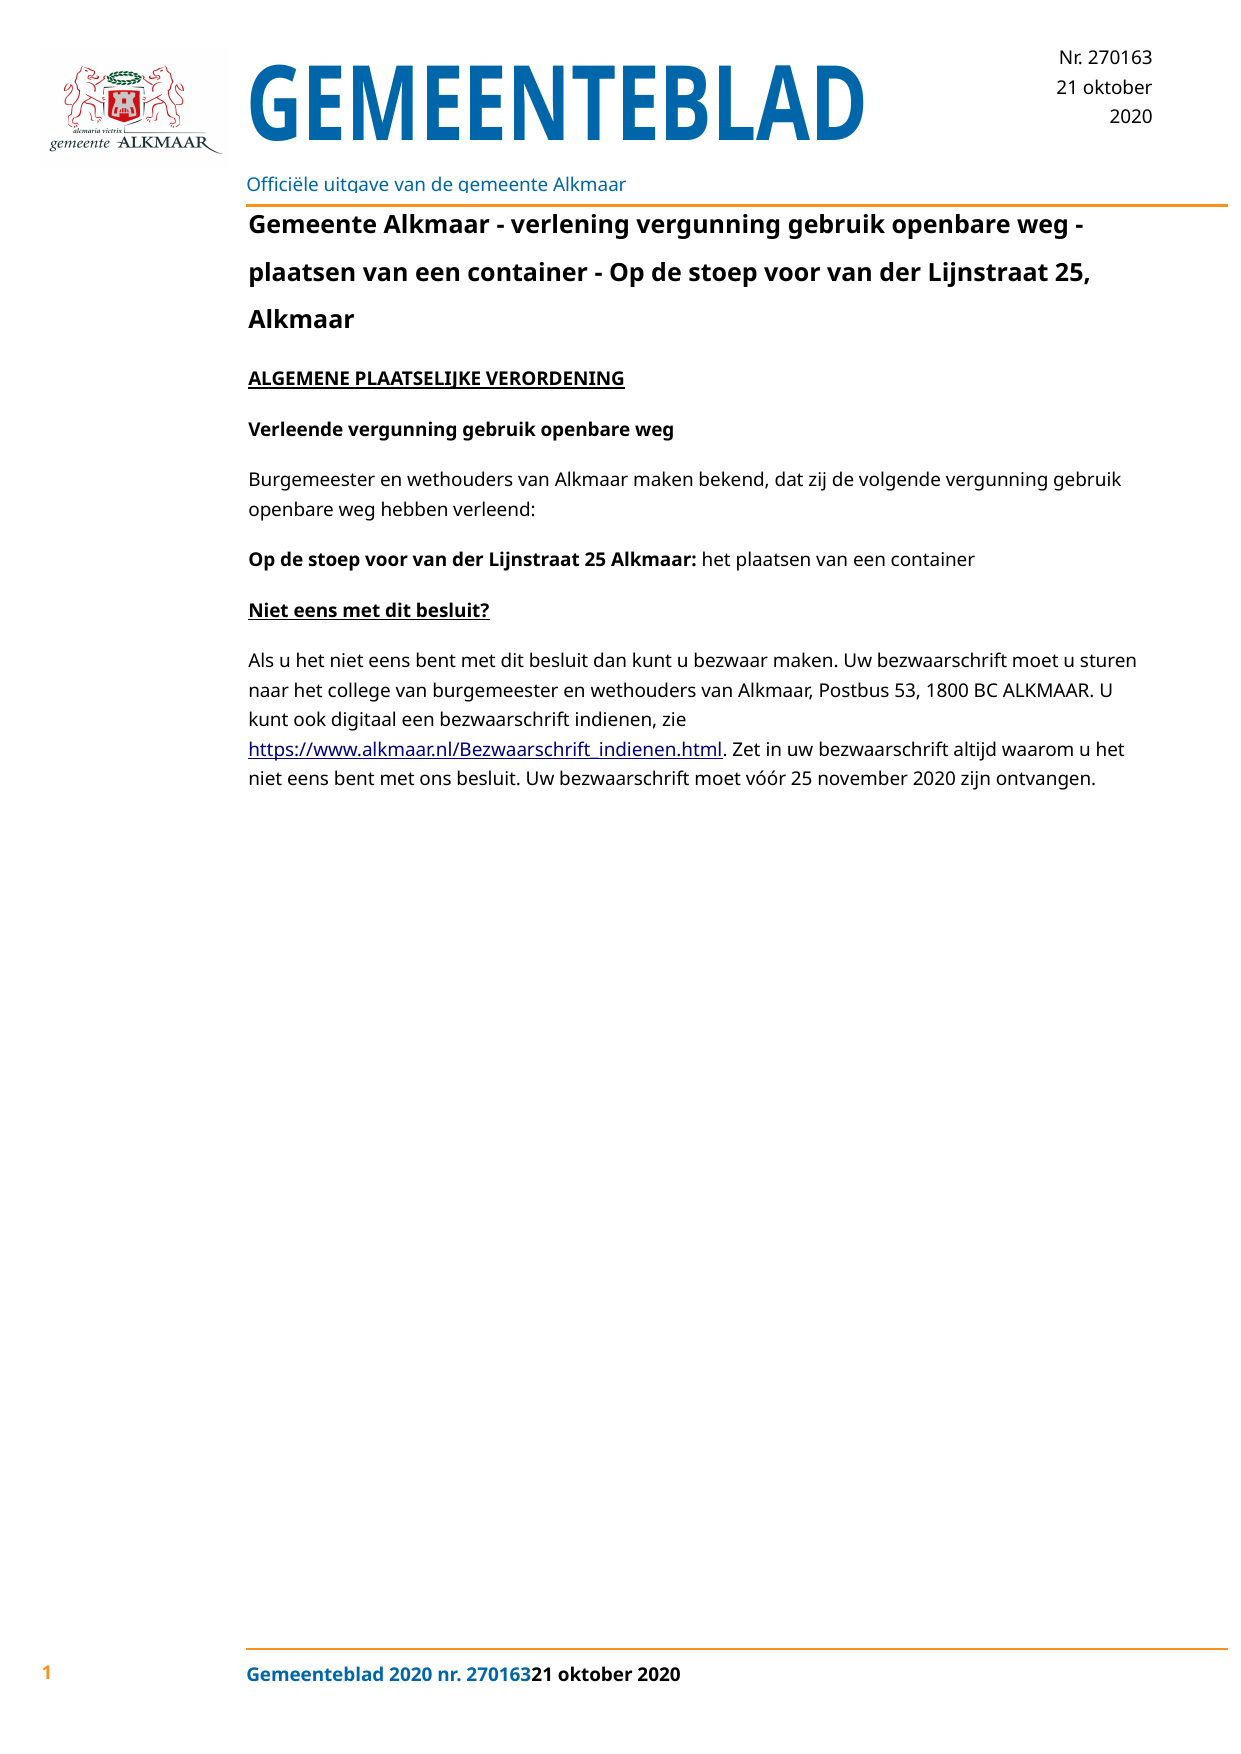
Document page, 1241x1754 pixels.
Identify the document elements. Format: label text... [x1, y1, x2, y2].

text Verleende vergunning gebruik openbare weg [248, 416, 1152, 442]
picture [41, 47, 231, 172]
text Burgemeester en wethouders van Alkmaar maken bekend, dat zij de volgende vergunning gebruik openbare weg hebben verleend: [248, 466, 1152, 522]
text Gemeente Alkmaar - verlening vergunning gebruik openbare weg - plaatsen van een container - Op de stoep voor van der Lijnstraat 25, Alkmaar [248, 207, 1152, 336]
text Niet eens met dit besluit? [248, 597, 1152, 622]
text Op de stoep voor van der Lijnstraat 25 Alkmaar: het plaatsen van een container [248, 546, 1152, 572]
text ALGEMENE PLAATSELIJKE VERORDENING [248, 366, 1152, 391]
text Als u het niet eens bent met dit besluit dan kunt u bezwaar maken. Uw bezwaarschrift moet u sturen naar het college van burgemeester en wethouders van Alkmaar, Postbus 53, 1800 BC ALKMAAR. U kunt ook digitaal een bezwaarschrift indienen, zie https://www.alkmaar.nl/Bezwaarschrift_indienen.html. Zet in uw bezwaarschrift altijd waarom u het niet eens bent met ons besluit. Uw bezwaarschrift moet vóór 25 november 2020 zijn ontvangen. [248, 647, 1152, 791]
